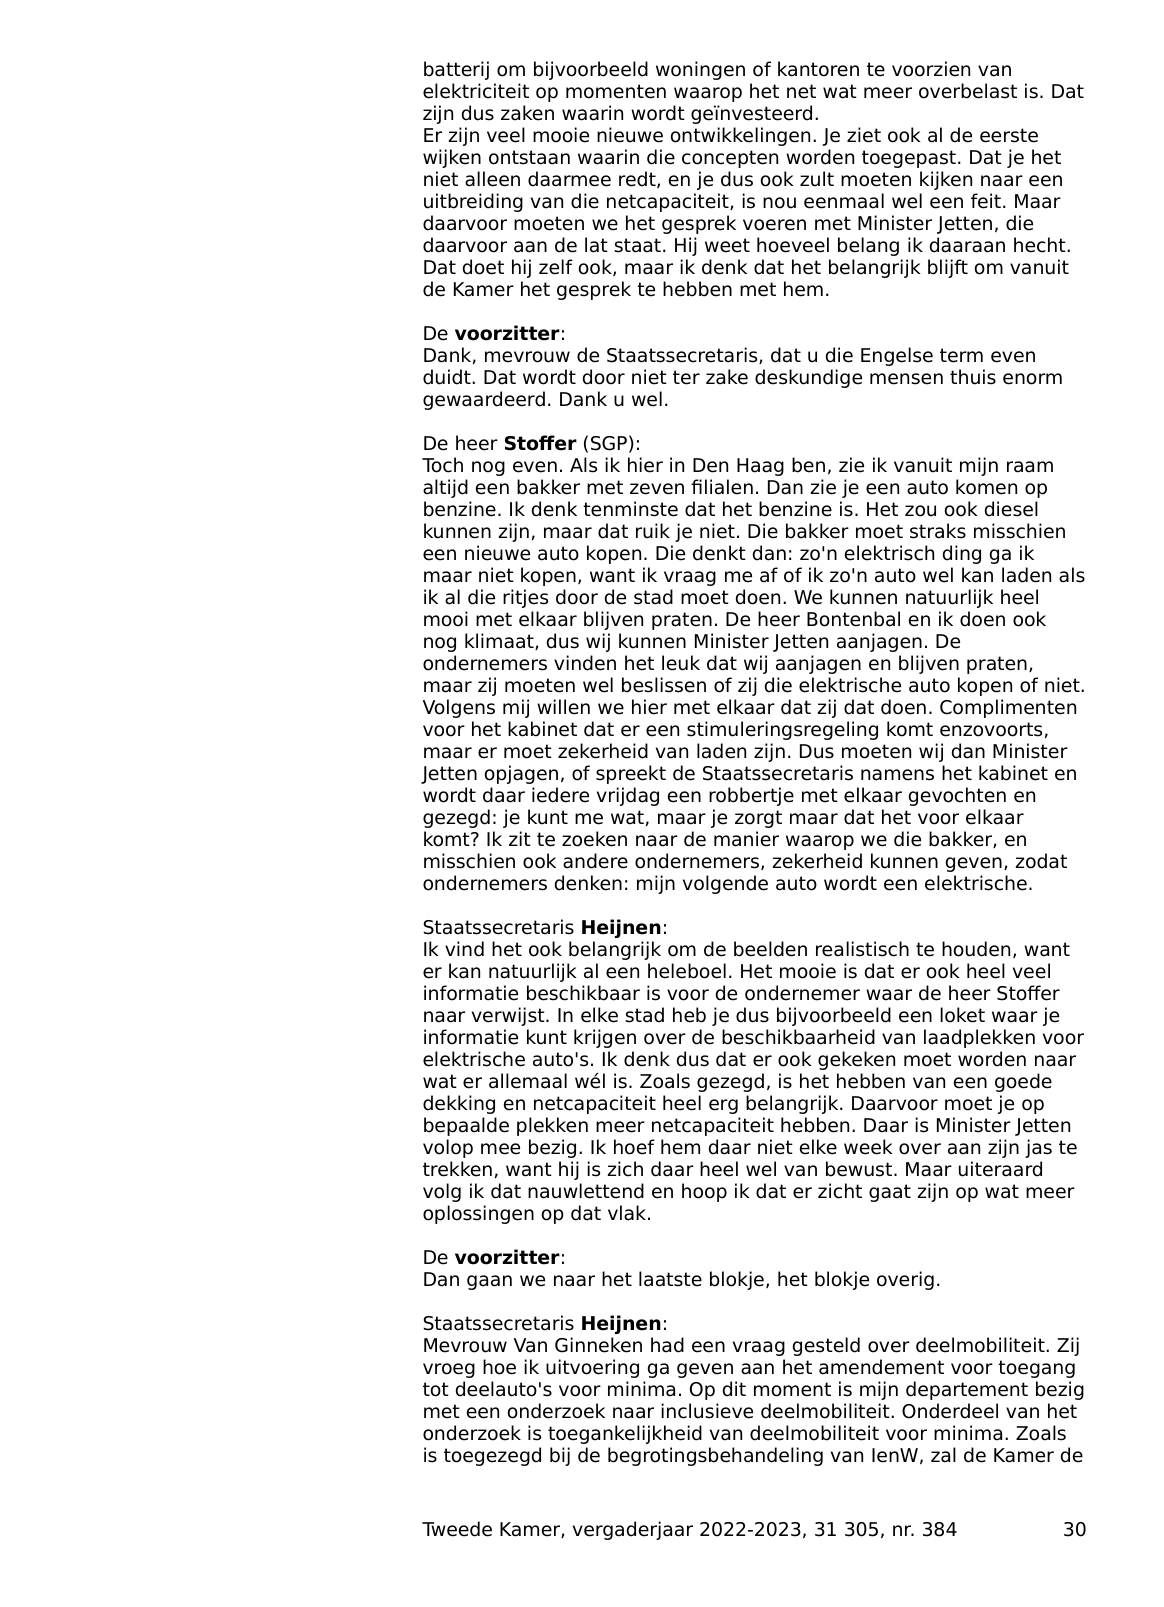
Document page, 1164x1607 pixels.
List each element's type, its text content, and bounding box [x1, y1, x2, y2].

text Dank, mevrouw de Staatssecretaris, dat u die Engelse term even duidt. Dat wordt door niet ter zake deskundige mensen thuis enorm gewaardeerd. Dank u wel. [422, 345, 1087, 411]
text Dan gaan we naar het laatste blokje, het blokje overig. [422, 1269, 1087, 1291]
text batterij om bijvoorbeeld woningen of kantoren te voorzien van elektriciteit op momenten waarop het net wat meer overbelast is. Dat zijn dus zaken waarin wordt geïnvesteerd. [422, 59, 1087, 125]
text Staatssecretaris Heijnen: [422, 917, 1087, 939]
text De voorzitter: [422, 1247, 1087, 1269]
text De heer Stoffer (SGP): [422, 433, 1087, 455]
text Er zijn veel mooie nieuwe ontwikkelingen. Je ziet ook al de eerste wijken ontstaan waarin die concepten worden toegepast. Dat je het niet alleen daarmee redt, en je dus ook zult moeten kijken naar een uitbreiding van die netcapaciteit, is nou eenmaal wel een feit. Maar daarvoor moeten we het gesprek voeren met Minister Jetten, die daarvoor aan de lat staat. Hij weet hoeveel belang ik daaraan hecht. Dat doet hij zelf ook, maar ik denk dat het belangrijk blijft om vanuit de Kamer het gesprek te hebben met hem. [422, 125, 1087, 301]
text Mevrouw Van Ginneken had een vraag gesteld over deelmobiliteit. Zij vroeg hoe ik uitvoering ga geven aan het amendement voor toegang tot deelauto's voor minima. Op dit moment is mijn departement bezig met een onderzoek naar inclusieve deelmobiliteit. Onderdeel van het onderzoek is toegankelijkheid van deelmobiliteit voor minima. Zoals is toegezegd bij de begrotingsbehandeling van IenW, zal de Kamer de [422, 1335, 1087, 1467]
text Toch nog even. Als ik hier in Den Haag ben, zie ik vanuit mijn raam altijd een bakker met zeven filialen. Dan zie je een auto komen op benzine. Ik denk tenminste dat het benzine is. Het zou ook diesel kunnen zijn, maar dat ruik je niet. Die bakker moet straks misschien een nieuwe auto kopen. Die denkt dan: zo'n elektrisch ding ga ik maar niet kopen, want ik vraag me af of ik zo'n auto wel kan laden als ik al die ritjes door de stad moet doen. We kunnen natuurlijk heel mooi met elkaar blijven praten. De heer Bontenbal en ik doen ook nog klimaat, dus wij kunnen Minister Jetten aanjagen. De ondernemers vinden het leuk dat wij aanjagen en blijven praten, maar zij moeten wel beslissen of zij die elektrische auto kopen of niet. Volgens mij willen we hier met elkaar dat zij dat doen. Complimenten voor het kabinet dat er een stimuleringsregeling komt enzovoorts, maar er moet zekerheid van laden zijn. Dus moeten wij dan Minister Jetten opjagen, of spreekt de Staatssecretaris namens het kabinet en wordt daar iedere vrijdag een robbertje met elkaar gevochten en gezegd: je kunt me wat, maar je zorgt maar dat het voor elkaar komt? Ik zit te zoeken naar de manier waarop we die bakker, en misschien ook andere ondernemers, zekerheid kunnen geven, zodat ondernemers denken: mijn volgende auto wordt een elektrische. [422, 455, 1087, 895]
text Staatssecretaris Heijnen: [422, 1313, 1087, 1335]
text Ik vind het ook belangrijk om de beelden realistisch te houden, want er kan natuurlijk al een heleboel. Het mooie is dat er ook heel veel informatie beschikbaar is voor de ondernemer waar de heer Stoffer naar verwijst. In elke stad heb je dus bijvoorbeeld een loket waar je informatie kunt krijgen over de beschikbaarheid van laadplekken voor elektrische auto's. Ik denk dus dat er ook gekeken moet worden naar wat er allemaal wél is. Zoals gezegd, is het hebben van een goede dekking en netcapaciteit heel erg belangrijk. Daarvoor moet je op bepaalde plekken meer netcapaciteit hebben. Daar is Minister Jetten volop mee bezig. Ik hoef hem daar niet elke week over aan zijn jas te trekken, want hij is zich daar heel wel van bewust. Maar uiteraard volg ik dat nauwlettend en hoop ik dat er zicht gaat zijn op wat meer oplossingen op dat vlak. [422, 939, 1087, 1224]
text De voorzitter: [422, 323, 1087, 345]
